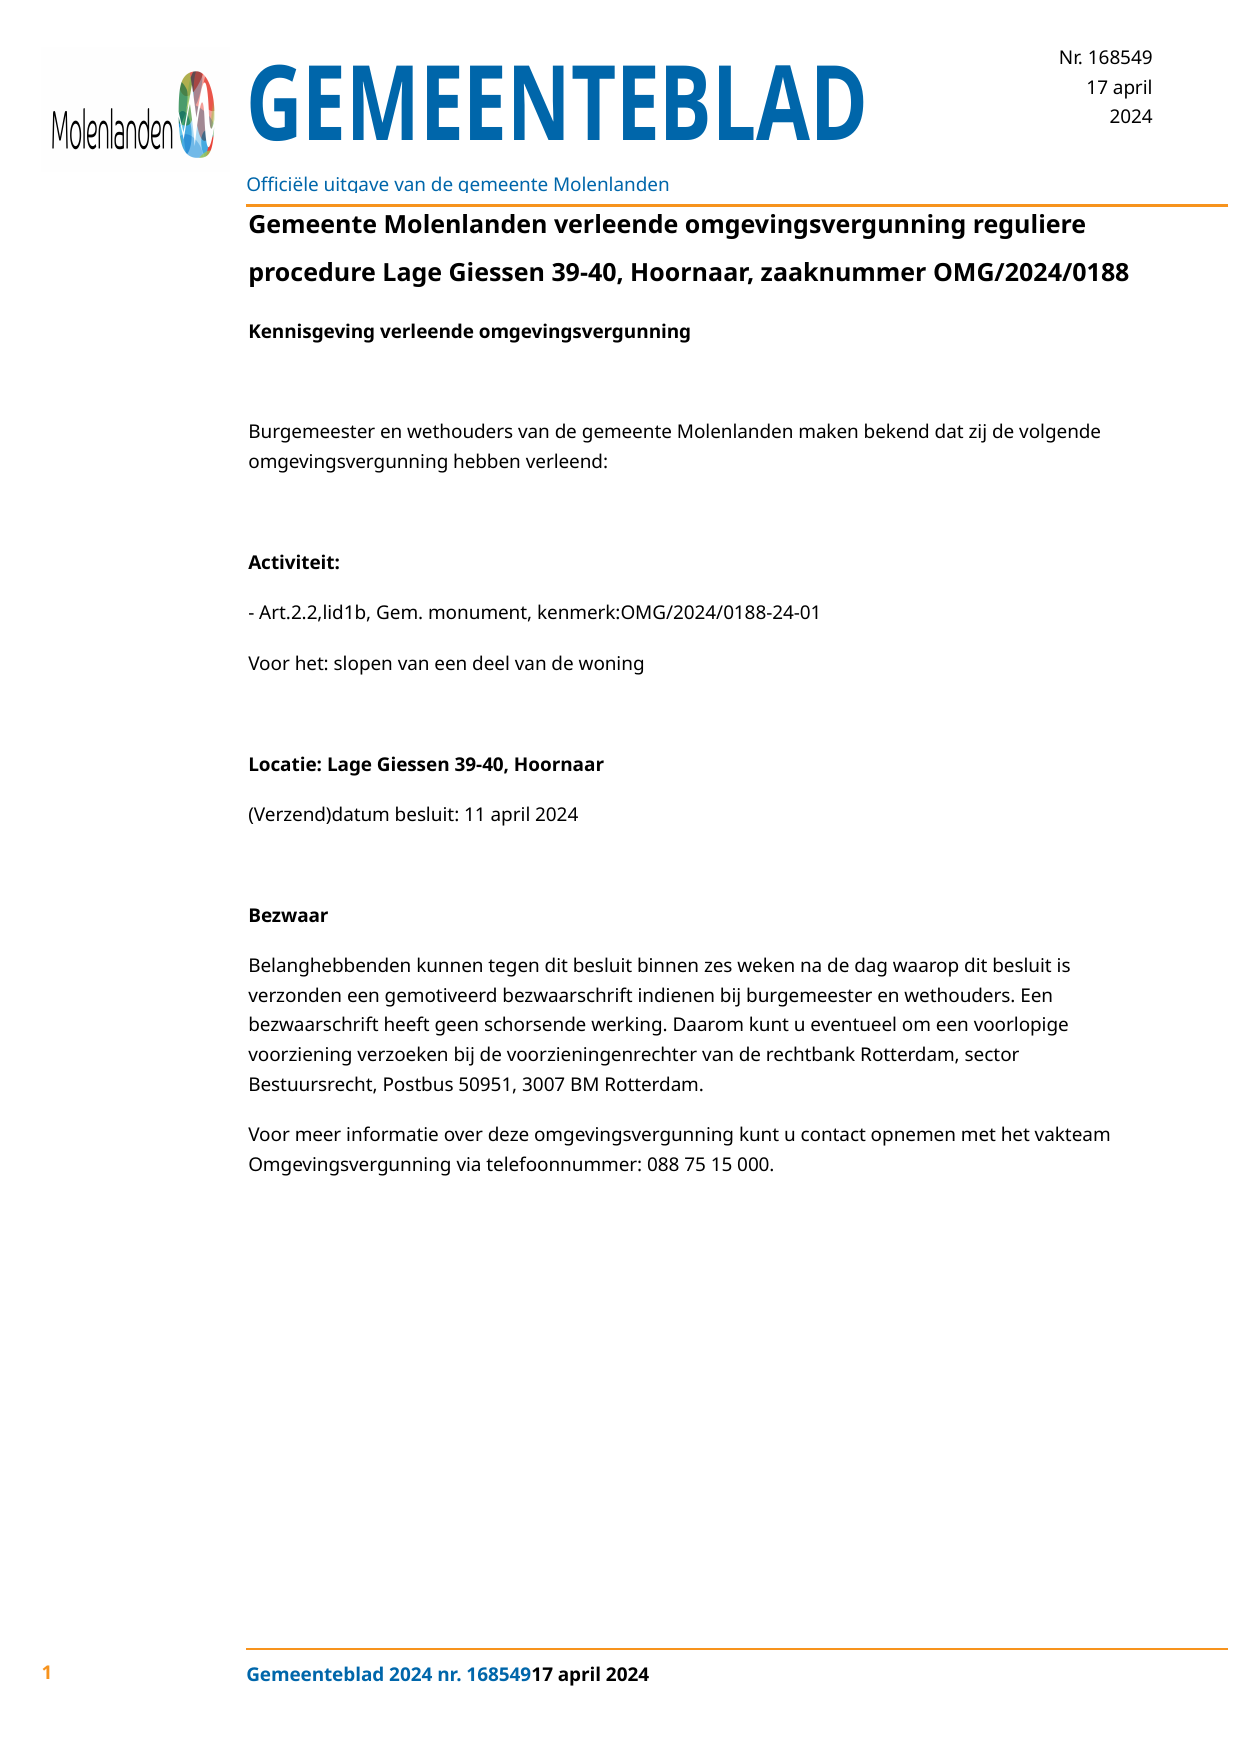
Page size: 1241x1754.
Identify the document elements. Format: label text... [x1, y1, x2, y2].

text Kennisgeving verleende omgevingsvergunning [248, 318, 1152, 344]
text Burgemeester en wethouders van de gemeente Molenlanden maken bekend dat zij de volgende omgevingsvergunning hebben verleend: [248, 419, 1152, 474]
text Belanghebbenden kunnen tegen dit besluit binnen zes weken na de dag waarop dit besluit is verzonden een gemotiveerd bezwaarschrift indienen bij burgemeester en wethouders. Een bezwaarschrift heeft geen schorsende werking. Daarom kunt u eventueel om een voorlopige voorziening verzoeken bij de voorzieningenrechter van de rechtbank Rotterdam, sector Bestuursrecht, Postbus 50951, 3007 BM Rotterdam. [248, 952, 1152, 1097]
text Voor het: slopen van een deel van de woning [248, 650, 1152, 676]
text (Verzend)datum besluit: 11 april 2024 [248, 801, 1152, 827]
text Voor meer informatie over deze omgevingsvergunning kunt u contact opnemen met het vakteam Omgevingsvergunning via telefoonnummer: 088 75 15 000. [248, 1121, 1152, 1177]
text Locatie: Lage Giessen 39-40, Hoornaar [248, 751, 1152, 777]
text Bezwaar [248, 902, 1152, 928]
text - Art.2.2,lid1b, Gem. monument, kenmerk:OMG/2024/0188-24-01 [248, 599, 1152, 625]
text Gemeente Molenlanden verleende omgevingsvergunning reguliere procedure Lage Giessen 39-40, Hoornaar, zaaknummer OMG/2024/0188 [248, 207, 1152, 288]
text Activiteit: [248, 549, 1152, 575]
picture [41, 47, 231, 172]
